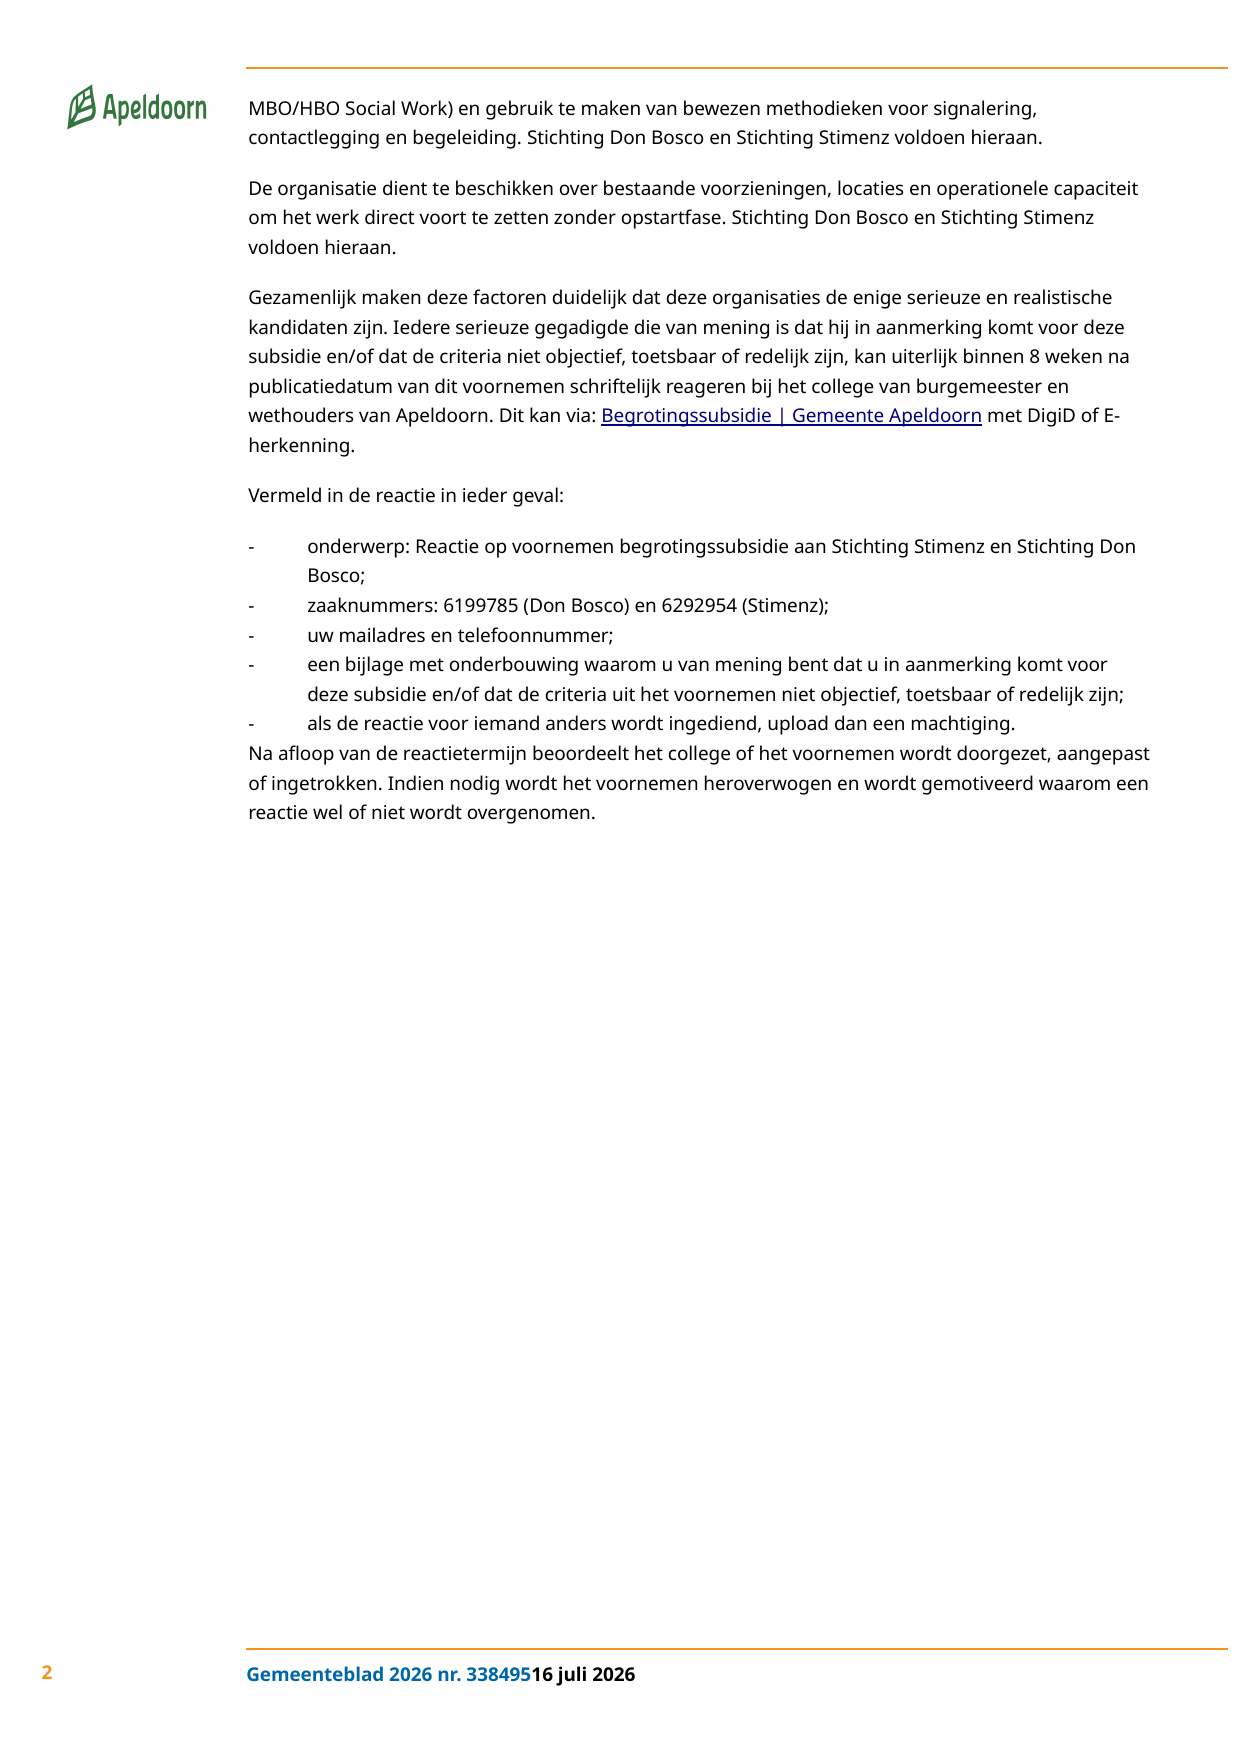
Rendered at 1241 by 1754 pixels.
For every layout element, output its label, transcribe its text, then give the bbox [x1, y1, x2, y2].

list zaaknummers: 6199785 (Don Bosco) en 6292954 (Stimenz); [248, 592, 1152, 618]
list een bijlage met onderbouwing waarom u van mening bent dat u in aanmerking komt voor deze subsidie en/of dat de criteria uit het voornemen niet objectief, toetsbaar of redelijk zijn; [248, 651, 1152, 707]
text Gezamenlijk maken deze factoren duidelijk dat deze organisaties de enige serieuze en realistische kandidaten zijn. Iedere serieuze gegadigde die van mening is dat hij in aanmerking komt voor deze subsidie en/of dat de criteria niet objectief, toetsbaar of redelijk zijn, kan uiterlijk binnen 8 weken na publicatiedatum van dit voornemen schriftelijk reageren bij het college van burgemeester en wethouders van Apeldoorn. Dit kan via: Begrotingssubsidie | Gemeente Apeldoorn met DigiD of E-herkenning. [248, 284, 1152, 458]
text Vermeld in de reactie in ieder geval: [248, 483, 1152, 508]
list onderwerp: Reactie op voornemen begrotingssubsidie aan Stichting Stimenz en Stichting Don Bosco; [248, 533, 1152, 588]
text De organisatie dient te beschikken over bestaande voorzieningen, locaties en operationele capaciteit om het werk direct voort te zetten zonder opstartfase. Stichting Don Bosco en Stichting Stimenz voldoen hieraan. [248, 175, 1152, 260]
list uw mailadres en telefoonnummer; [248, 622, 1152, 648]
text MBO/HBO Social Work) en gebruik te maken van bewezen methodieken voor signalering, contactlegging en begeleiding. Stichting Don Bosco en Stichting Stimenz voldoen hieraan. [248, 95, 1152, 150]
picture [41, 47, 231, 172]
text Na afloop van de reactietermijn beoordeelt het college of het voornemen wordt doorgezet, aangepast of ingetrokken. Indien nodig wordt het voornemen heroverwogen en wordt gemotiveerd waarom een reactie wel of niet wordt overgenomen. [248, 740, 1152, 825]
list als de reactie voor iemand anders wordt ingediend, upload dan een machtiging. [248, 711, 1152, 736]
